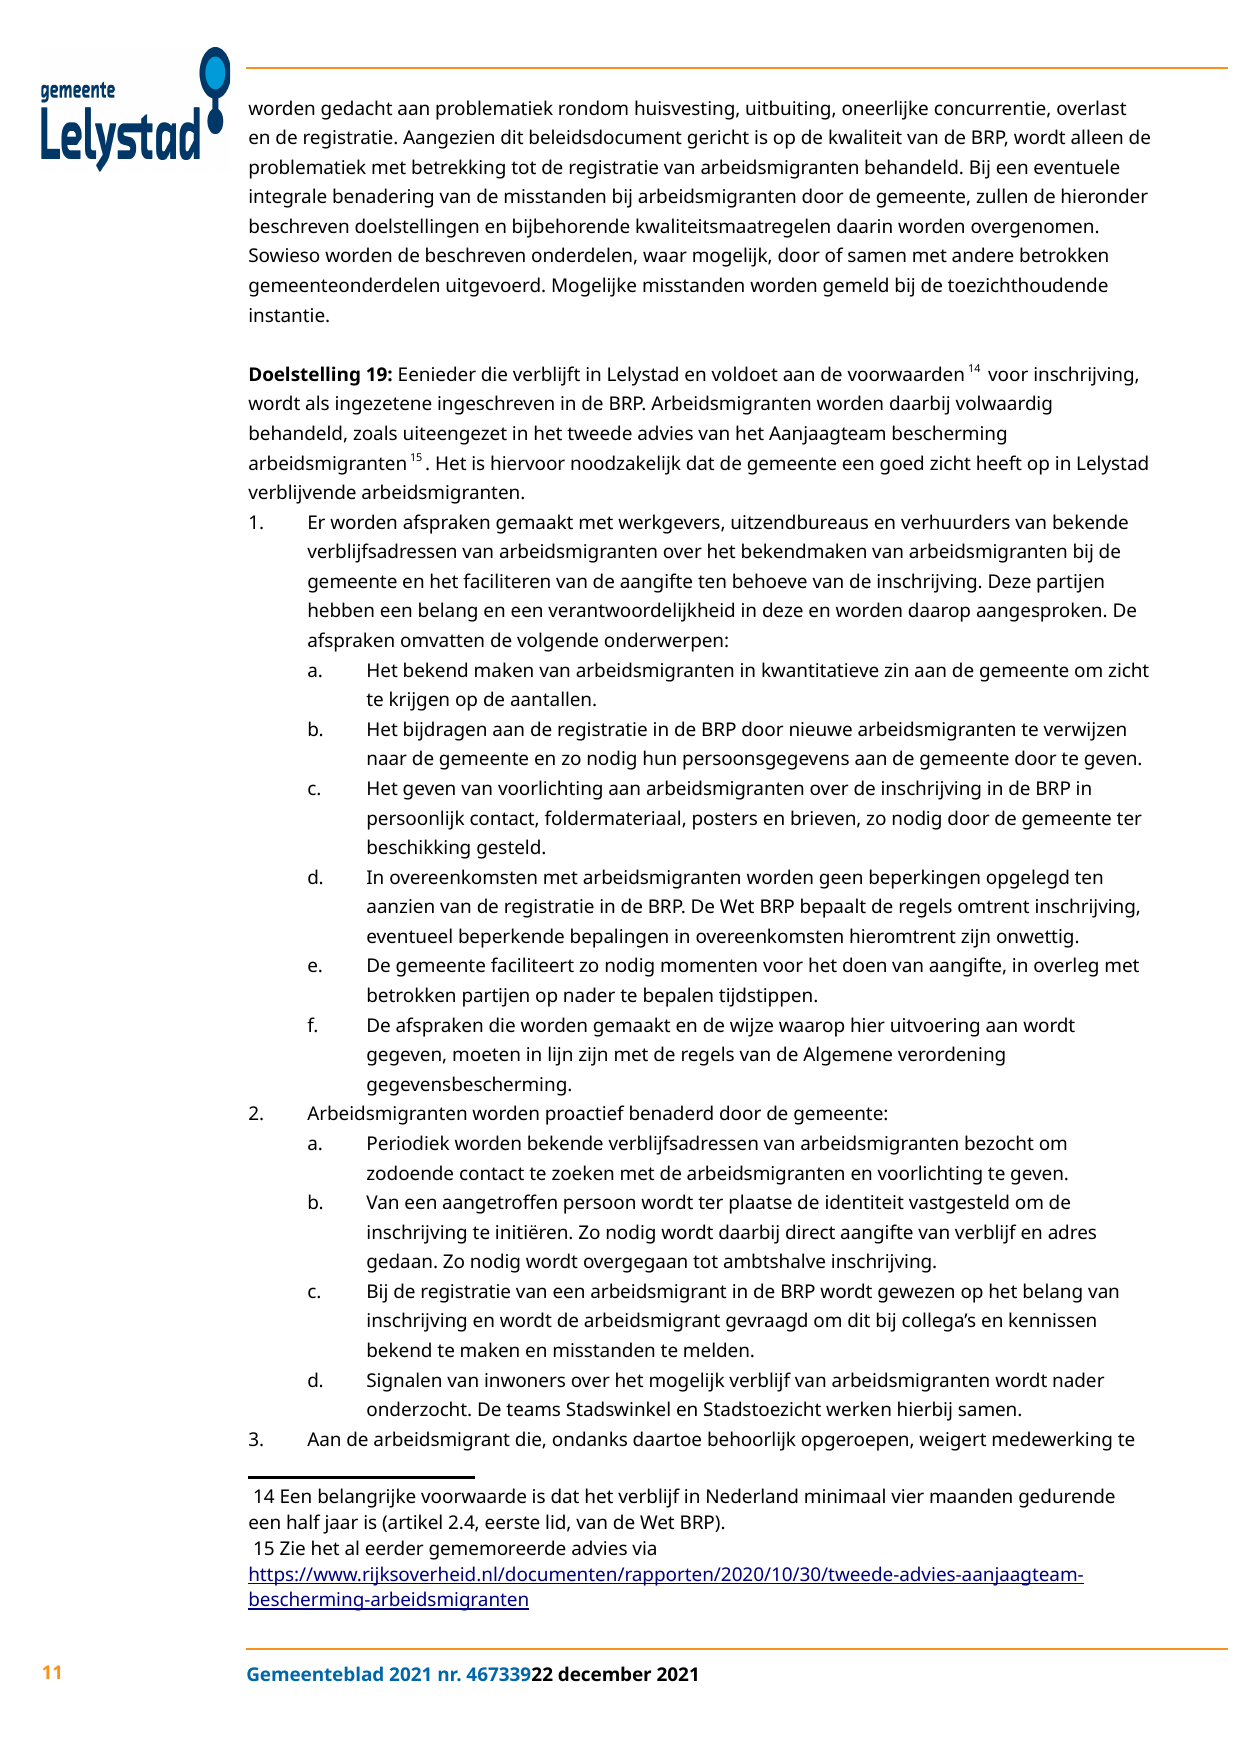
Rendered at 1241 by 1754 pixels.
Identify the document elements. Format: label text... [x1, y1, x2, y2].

list De gemeente faciliteert zo nodig momenten voor het doen van aangifte, in overleg met betrokken partijen op nader te bepalen tijdstippen. [307, 953, 1152, 1008]
list Het geven van voorlichting aan arbeidsmigranten over de inschrijving in de BRP in persoonlijk contact, foldermateriaal, posters en brieven, zo nodig door de gemeente ter beschikking gesteld. [307, 775, 1152, 860]
list Signalen van inwoners over het mogelijk verblijf van arbeidsmigranten wordt nader onderzocht. De teams Stadswinkel en Stadstoezicht werken hierbij samen. [307, 1367, 1152, 1422]
list De afspraken die worden gemaakt en de wijze waarop hier uitvoering aan wordt gegeven, moeten in lijn zijn met de regels van de Algemene verordening gegevensbescherming. [307, 1012, 1152, 1097]
text worden gedacht aan problematiek rondom huisvesting, uitbuiting, oneerlijke concurrentie, overlast en de registratie. Aangezien dit beleidsdocument gericht is op de kwaliteit van de BRP, wordt alleen de problematiek met betrekking tot de registratie van arbeidsmigranten behandeld. Bij een eventuele integrale benadering van de misstanden bij arbeidsmigranten door de gemeente, zullen de hieronder beschreven doelstellingen en bijbehorende kwaliteitsmaatregelen daarin worden overgenomen. Sowieso worden de beschreven onderdelen, waar mogelijk, door of samen met andere betrokken gemeenteonderdelen uitgevoerd. Mogelijke misstanden worden gemeld bij de toezichthoudende instantie. [248, 95, 1152, 328]
list Bij de registratie van een arbeidsmigrant in de BRP wordt gewezen op het belang van inschrijving en wordt de arbeidsmigrant gevraagd om dit bij collega’s en kennissen bekend te maken en misstanden te melden. [307, 1278, 1152, 1363]
list Het bijdragen aan de registratie in de BRP door nieuwe arbeidsmigranten te verwijzen naar de gemeente en zo nodig hun persoonsgegevens aan de gemeente door te geven. [307, 716, 1152, 771]
list In overeenkomsten met arbeidsmigranten worden geen beperkingen opgelegd ten aanzien van de registratie in de BRP. De Wet BRP bepaalt de regels omtrent inschrijving, eventueel beperkende bepalingen in overeenkomsten hieromtrent zijn onwettig. [307, 864, 1152, 949]
text Zie het al eerder gememoreerde advies via https://www.rijksoverheid.nl/documenten/rapporten/2020/10/30/tweede-advies-aanjaagteam-bescherming-arbeidsmigranten [248, 1535, 1152, 1612]
list Van een aangetroffen persoon wordt ter plaatse de identiteit vastgesteld om de inschrijving te initiëren. Zo nodig wordt daarbij direct aangifte van verblijf en adres gedaan. Zo nodig wordt overgegaan tot ambtshalve inschrijving. [307, 1189, 1152, 1274]
picture [41, 47, 231, 172]
list Aan de arbeidsmigrant die, ondanks daartoe behoorlijk opgeroepen, weigert medewerking te [248, 1426, 1152, 1452]
list Periodiek worden bekende verblijfsadressen van arbeidsmigranten bezocht om zodoende contact te zoeken met de arbeidsmigranten en voorlichting te geven. [307, 1130, 1152, 1186]
list Het bekend maken van arbeidsmigranten in kwantitatieve zin aan de gemeente om zicht te krijgen op de aantallen. [307, 657, 1152, 712]
text Een belangrijke voorwaarde is dat het verblijf in Nederland minimaal vier maanden gedurende een half jaar is (artikel 2.4, eerste lid, van de Wet BRP). [248, 1483, 1152, 1535]
list Arbeidsmigranten worden proactief benaderd door de gemeente: [248, 1101, 1152, 1126]
list Er worden afspraken gemaakt met werkgevers, uitzendbureaus en verhuurders van bekende verblijfsadressen van arbeidsmigranten over het bekendmaken van arbeidsmigranten bij de gemeente en het faciliteren van de aangifte ten behoeve van de inschrijving. Deze partijen hebben een belang en een verantwoordelijkheid in deze en worden daarop aangesproken. De afspraken omvatten de volgende onderwerpen: [248, 509, 1152, 653]
text Doelstelling 19: Eenieder die verblijft in Lelystad en voldoet aan de voorwaarden voor inschrijving, wordt als ingezetene ingeschreven in de BRP. Arbeidsmigranten worden daarbij volwaardig behandeld, zoals uiteengezet in het tweede advies van het Aanjaagteam bescherming arbeidsmigranten. Het is hiervoor noodzakelijk dat de gemeente een goed zicht heeft op in Lelystad verblijvende arbeidsmigranten. [248, 361, 1152, 505]
